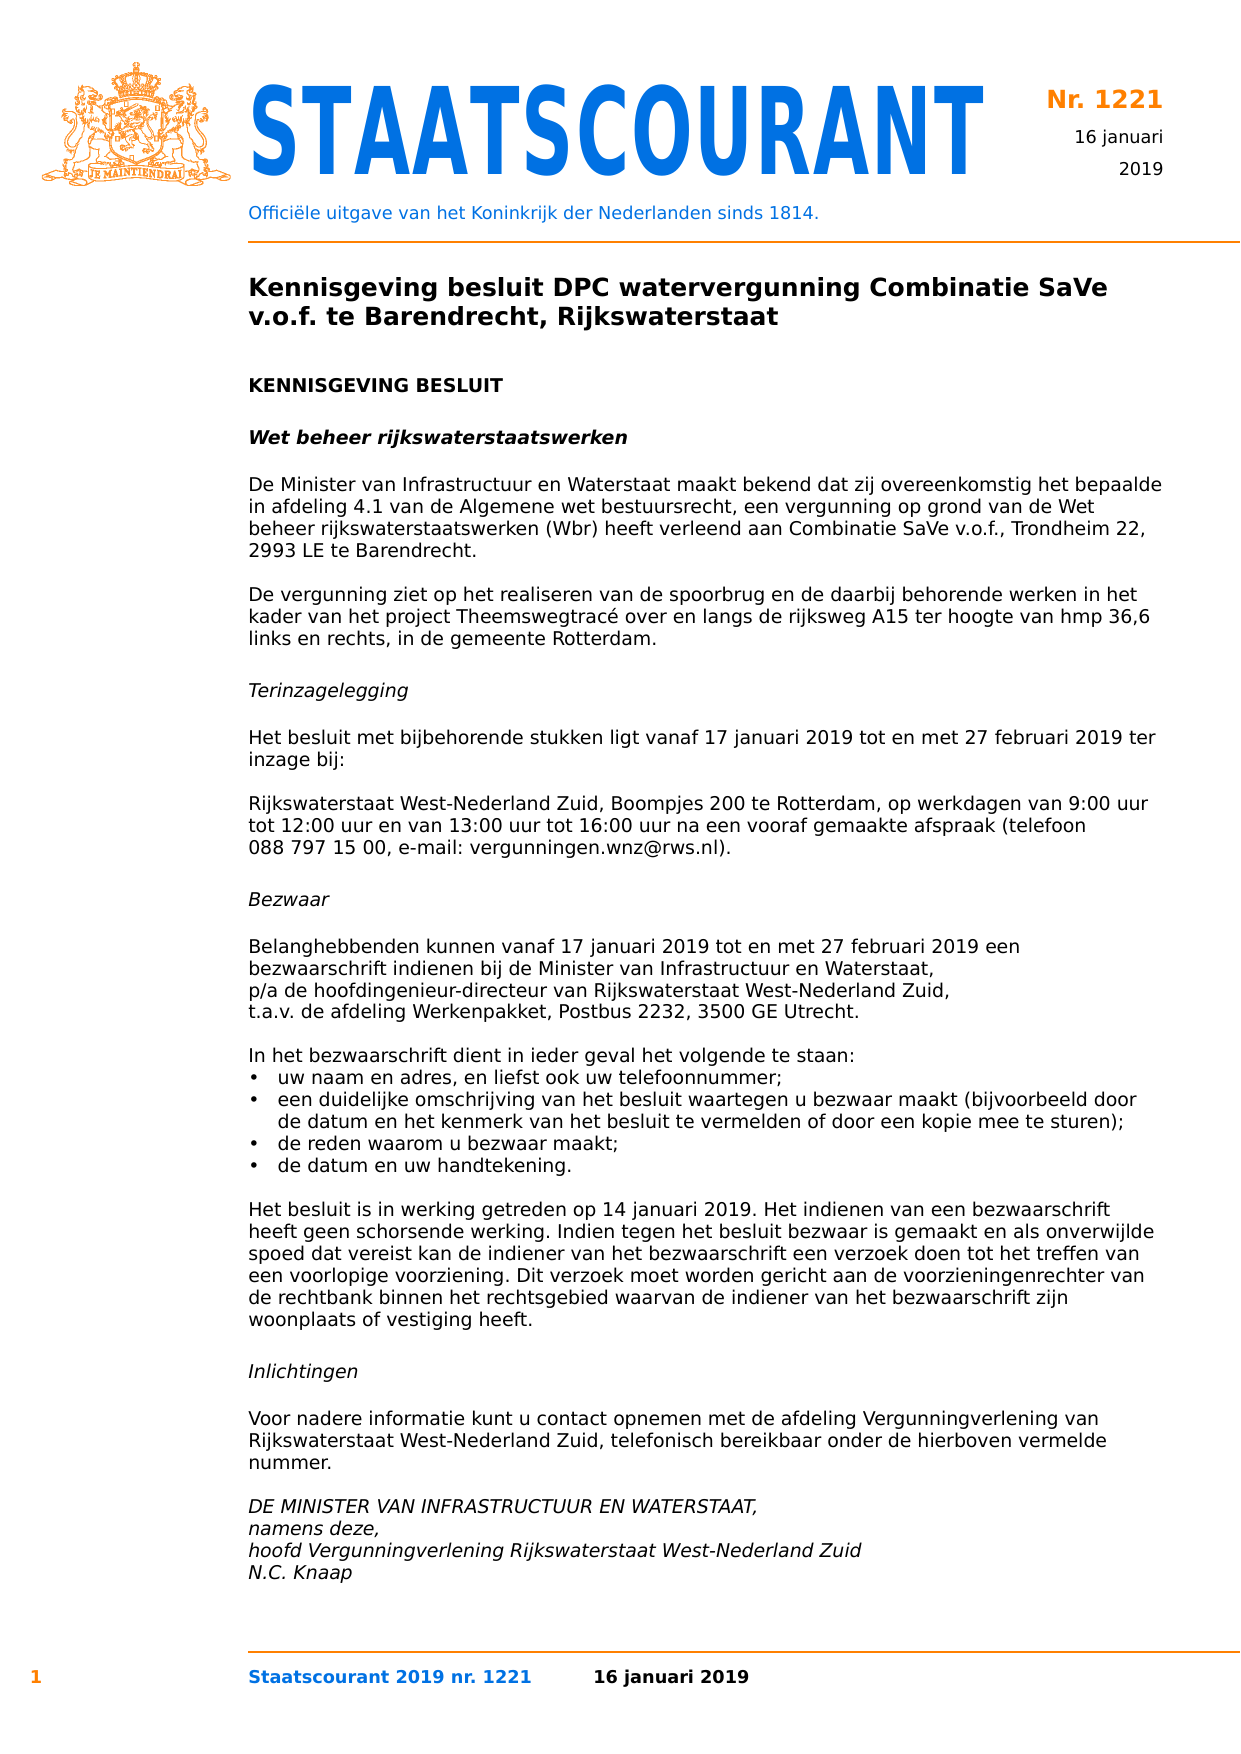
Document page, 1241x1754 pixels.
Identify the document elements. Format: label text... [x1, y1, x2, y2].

subtitle KENNISGEVING BESLUIT [248, 375, 1163, 397]
subtitle Kennisgeving besluit DPC watervergunning Combinatie SaVe v.o.f. te Barendrecht, Rijkswaterstaat [248, 273, 1163, 331]
text Voor nadere informatie kunt u contact opnemen met de afdeling Vergunningverlening van Rijkswaterstaat West-Nederland Zuid, telefonisch bereikbaar onder de hierboven vermelde nummer. [248, 1408, 1163, 1474]
text De vergunning ziet op het realiseren van de spoorbrug en de daarbij behorende werken in het kader van het project Theemswegtracé over en langs de rijksweg A15 ter hoogte van hmp 36,6 links en rechts, in de gemeente Rotterdam. [248, 584, 1163, 650]
subtitle Bezwaar [248, 888, 1163, 911]
table_header Nr. 1221 [998, 62, 1240, 121]
text p/a de hoofdingenieur-directeur van Rijkswaterstaat West-Nederland Zuid, [248, 979, 1163, 1001]
text • een duidelijke omschrijving van het besluit waartegen u bezwaar maakt (bijvoorbeeld door de datum en het kenmerk van het besluit te vermelden of door een kopie mee te sturen); [248, 1089, 1163, 1133]
text Het besluit is in werking getreden op 14 januari 2019. Het indienen van een bezwaarschrift heeft geen schorsende werking. Indien tegen het besluit bezwaar is gemaakt en als onverwijlde spoed dat vereist kan de indiener van het bezwaarschrift een verzoek doen tot het treffen van een voorlopige voorziening. Dit verzoek moet worden gericht aan de voorzieningenrechter van de rechtbank binnen het rechtsgebied waarvan de indiener van het bezwaarschrift zijn woonplaats of vestiging heeft. [248, 1199, 1163, 1331]
text • de reden waarom u bezwaar maakt; [248, 1133, 1163, 1155]
subtitle Terinzagelegging [248, 680, 1163, 702]
text Belanghebbenden kunnen vanaf 17 januari 2019 tot en met 27 februari 2019 een bezwaarschrift indienen bij de Minister van Infrastructuur en Waterstaat, [248, 936, 1163, 979]
subtitle Wet beheer rijkswaterstaatswerken [248, 427, 1163, 449]
table_cell 2019 [998, 153, 1240, 203]
table_header [25, 62, 248, 241]
text • de datum en uw handtekening. [248, 1155, 1163, 1177]
text t.a.v. de afdeling Werkenpakket, Postbus 2232, 3500 GE Utrecht. [248, 1001, 1163, 1023]
table_cell 16 januari [998, 121, 1240, 153]
text In het bezwaarschrift dient in ieder geval het volgende te staan: [248, 1045, 1163, 1067]
text Het besluit met bijbehorende stukken ligt vanaf 17 januari 2019 tot en met 27 februari 2019 ter inzage bij: [248, 727, 1163, 771]
text De Minister van Infrastructuur en Waterstaat maakt bekend dat zij overeenkomstig het bepaalde in afdeling 4.1 van de Algemene wet bestuursrecht, een vergunning op grond van de Wet beheer rijkswaterstaatswerken (Wbr) heeft verleend aan Combinatie SaVe v.o.f., Trondheim 22, 2993 LE te Barendrecht. [248, 474, 1163, 562]
picture [41, 62, 231, 186]
text Rijkswaterstaat West-Nederland Zuid, Boompjes 200 te Rotterdam, op werkdagen van 9:00 uur tot 12:00 uur en van 13:00 uur tot 16:00 uur na een vooraf gemaakte afspraak (telefoon 088 797 15 00, e-mail: vergunningen.wnz@rws.nl). [248, 793, 1163, 858]
subtitle Inlichtingen [248, 1361, 1163, 1383]
text DE MINISTER VAN INFRASTRUCTUUR EN WATERSTAAT, namens deze, hoofd Vergunningverlening Rijkswaterstaat West-Nederland Zuid N.C. Knaap [248, 1496, 1163, 1584]
table_header STAATSCOURANT [248, 62, 998, 203]
text • uw naam en adres, en liefst ook uw telefoonnummer; [248, 1067, 1163, 1089]
table_cell Officiële uitgave van het Koninkrijk der Nederlanden sinds 1814. [248, 203, 1240, 241]
